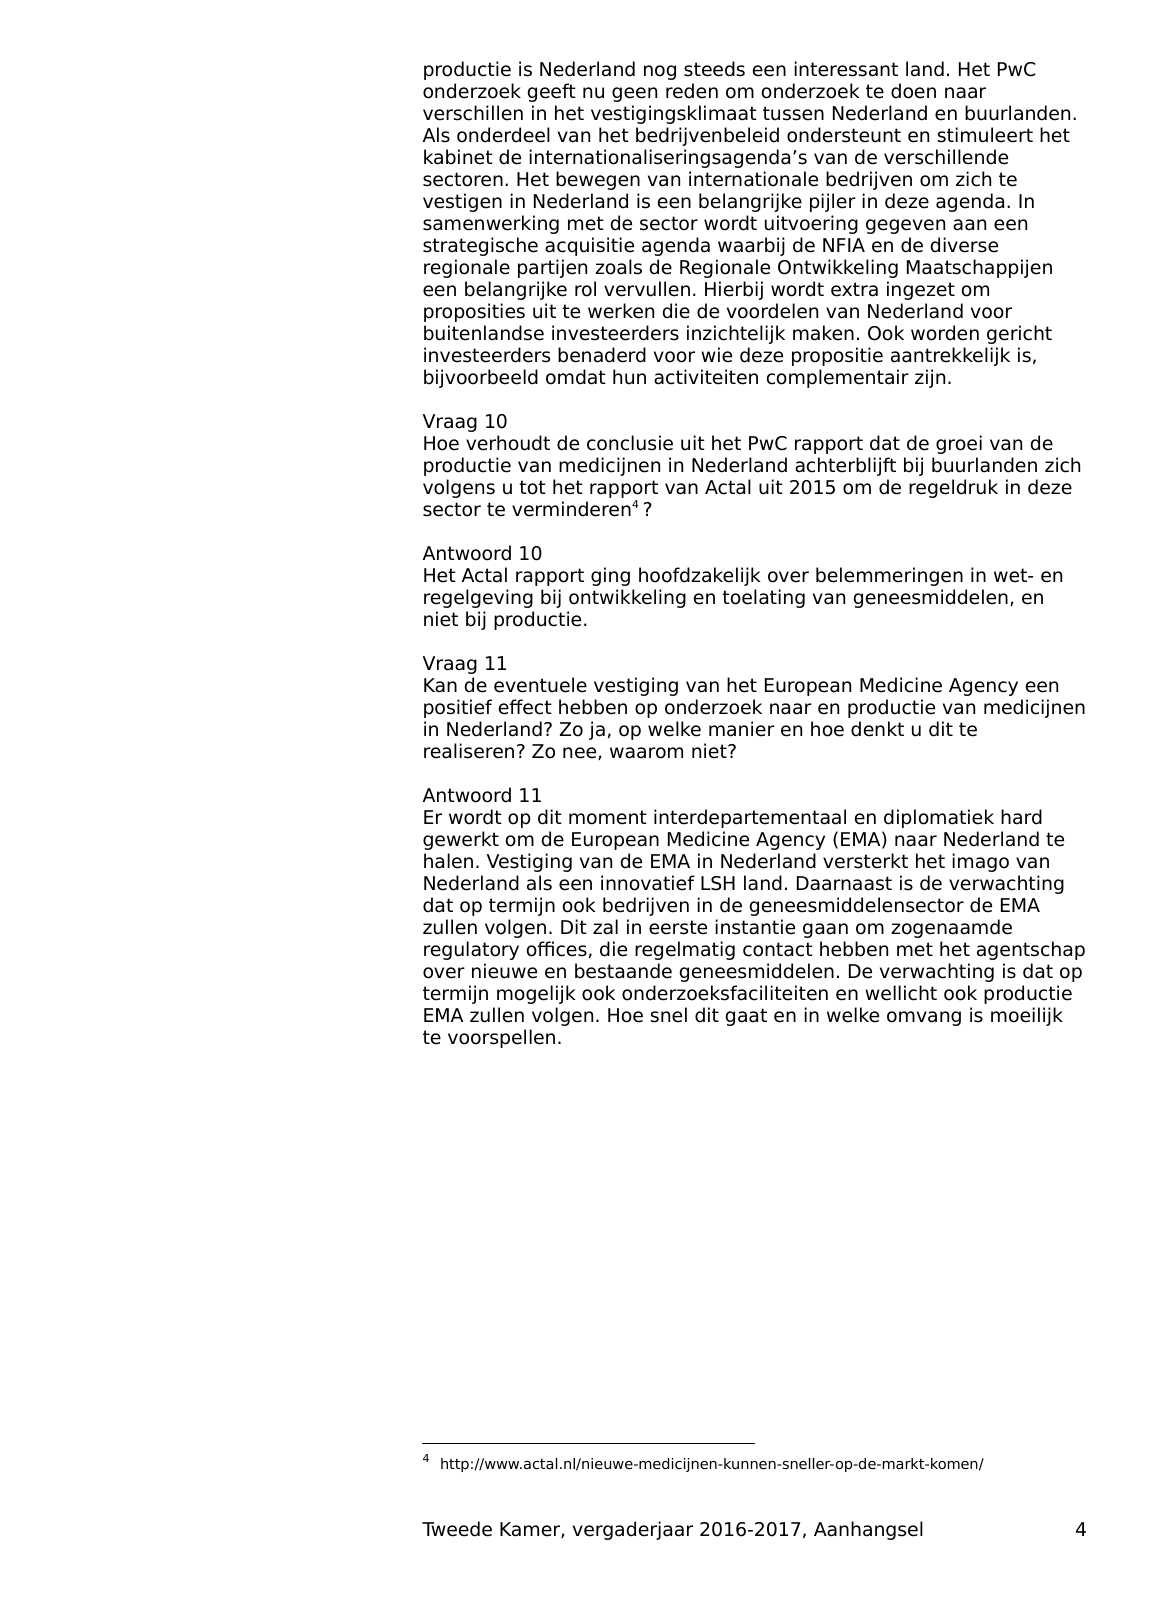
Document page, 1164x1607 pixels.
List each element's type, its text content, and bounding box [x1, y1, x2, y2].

text Als onderdeel van het bedrijvenbeleid ondersteunt en stimuleert het kabinet de internationaliseringsagenda’s van de verschillende sectoren. Het bewegen van internationale bedrijven om zich te vestigen in Nederland is een belangrijke pijler in deze agenda. In samenwerking met de sector wordt uitvoering gegeven aan een strategische acquisitie agenda waarbij de NFIA en de diverse regionale partijen zoals de Regionale Ontwikkeling Maatschappijen een belangrijke rol vervullen. Hierbij wordt extra ingezet om proposities uit te werken die de voordelen van Nederland voor buitenlandse investeerders inzichtelijk maken. Ook worden gericht investeerders benaderd voor wie deze propositie aantrekkelijk is, bijvoorbeeld omdat hun activiteiten complementair zijn. [422, 125, 1087, 389]
text productie is Nederland nog steeds een interessant land. Het PwC onderzoek geeft nu geen reden om onderzoek te doen naar verschillen in het vestigingsklimaat tussen Nederland en buurlanden. [422, 59, 1087, 125]
text Antwoord 10 [422, 543, 1087, 565]
text Vraag 11 [422, 653, 1087, 675]
text Vraag 10 [422, 411, 1087, 433]
text http://www.actal.nl/nieuwe-medicijnen-kunnen-sneller-op-de-markt-komen/ [422, 1452, 1087, 1474]
text Antwoord 11 [422, 785, 1087, 807]
text Hoe verhoudt de conclusie uit het PwC rapport dat de groei van de productie van medicijnen in Nederland achterblijft bij buurlanden zich volgens u tot het rapport van Actal uit 2015 om de regeldruk in deze sector te verminderen? [422, 433, 1087, 521]
text Het Actal rapport ging hoofdzakelijk over belemmeringen in wet- en regelgeving bij ontwikkeling en toelating van geneesmiddelen, en niet bij productie. [422, 565, 1087, 631]
text Kan de eventuele vestiging van het European Medicine Agency een positief effect hebben op onderzoek naar en productie van medicijnen in Nederland? Zo ja, op welke manier en hoe denkt u dit te realiseren? Zo nee, waarom niet? [422, 675, 1087, 763]
text Er wordt op dit moment interdepartementaal en diplomatiek hard gewerkt om de European Medicine Agency (EMA) naar Nederland te halen. Vestiging van de EMA in Nederland versterkt het imago van Nederland als een innovatief LSH land. Daarnaast is de verwachting dat op termijn ook bedrijven in de geneesmiddelensector de EMA zullen volgen. Dit zal in eerste instantie gaan om zogenaamde regulatory offices, die regelmatig contact hebben met het agentschap over nieuwe en bestaande geneesmiddelen. De verwachting is dat op termijn mogelijk ook onderzoeksfaciliteiten en wellicht ook productie EMA zullen volgen. Hoe snel dit gaat en in welke omvang is moeilijk te voorspellen. [422, 807, 1087, 1049]
